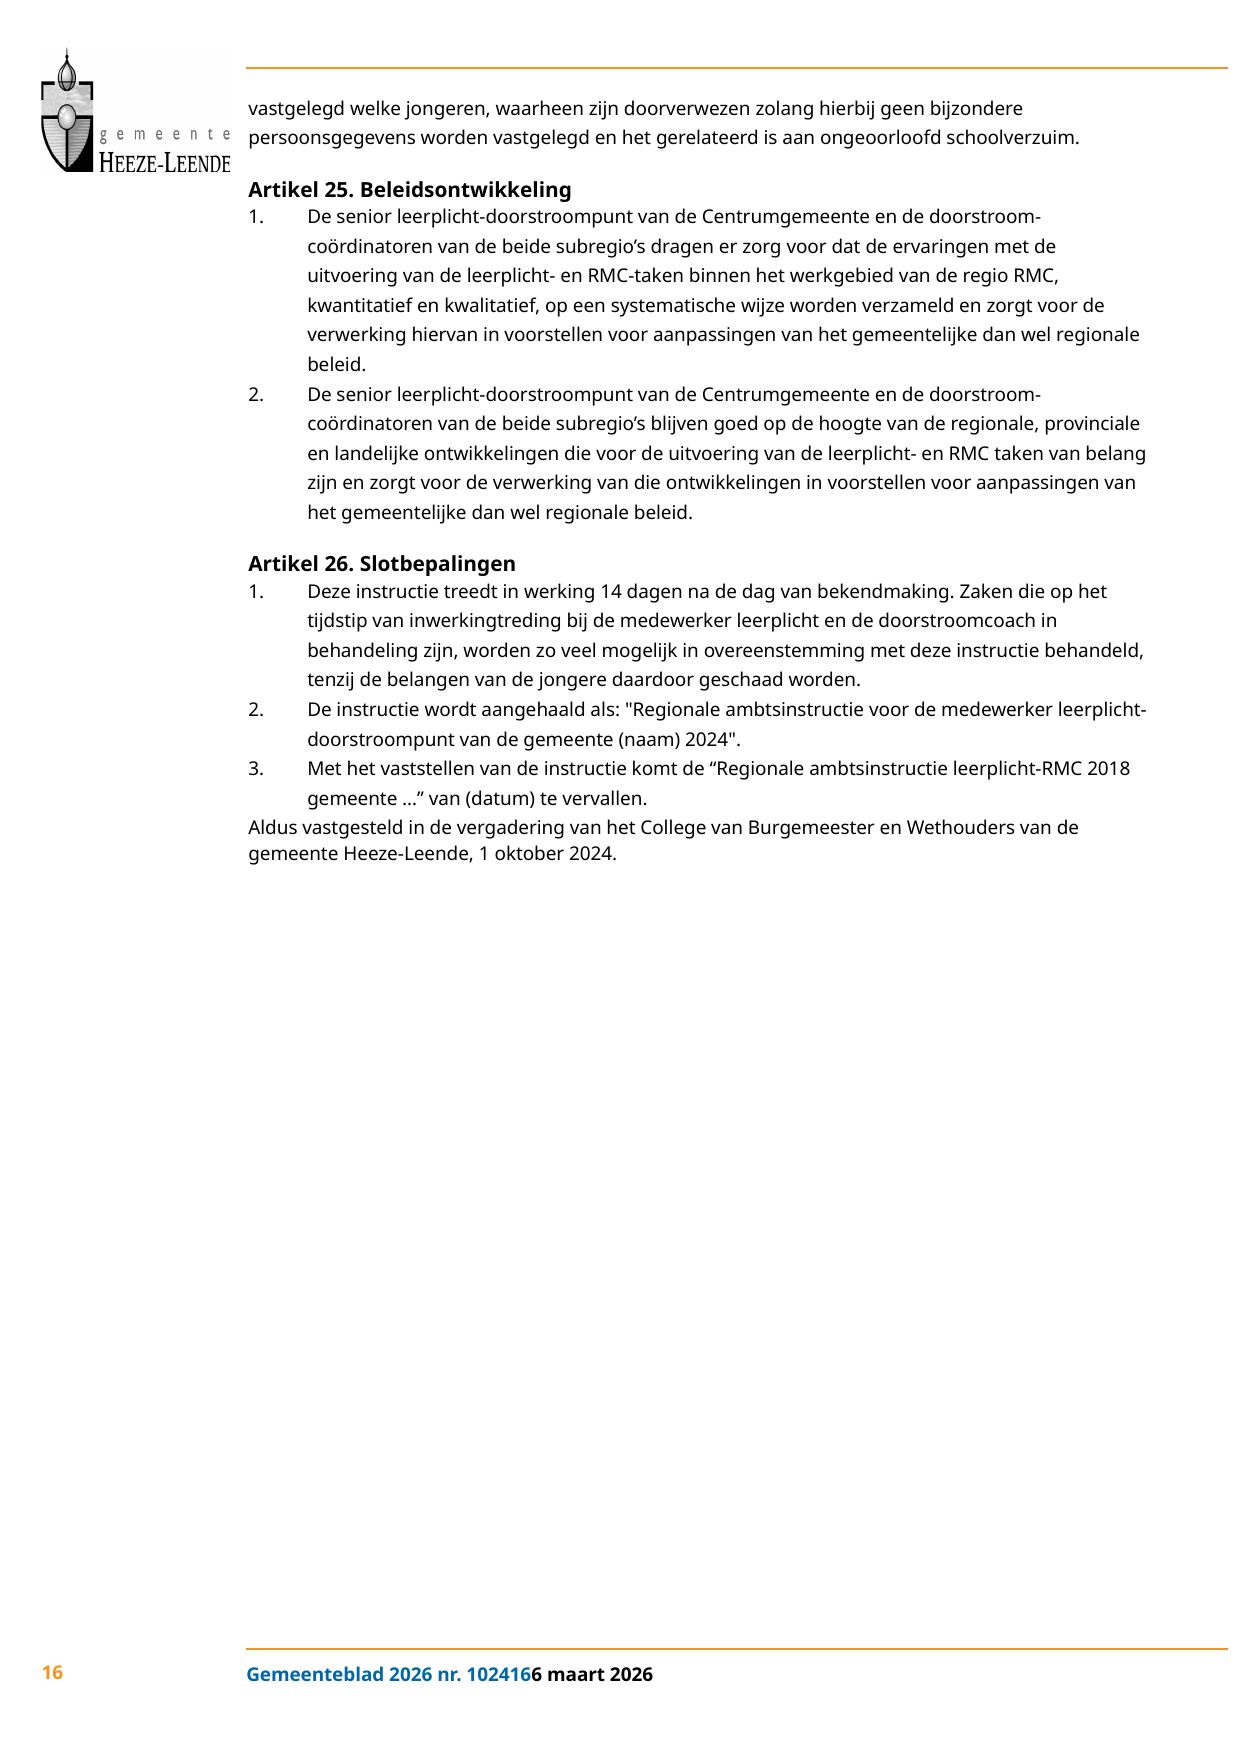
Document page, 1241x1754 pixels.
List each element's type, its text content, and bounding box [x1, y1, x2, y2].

list De instructie wordt aangehaald als: "Regionale ambtsinstructie voor de medewerker leerplicht-doorstroompunt van de gemeente (naam) 2024". [248, 696, 1152, 752]
list Met het vaststellen van de instructie komt de “Regionale ambtsinstructie leerplicht-RMC 2018 gemeente …” van (datum) te vervallen. [248, 755, 1152, 811]
text Aldus vastgesteld in de vergadering van het College van Burgemeester en Wethouders van de gemeente Heeze-Leende, 1 oktober 2024. [248, 814, 1152, 866]
text Artikel 25. Beleidsontwikkeling [248, 175, 1152, 203]
text Artikel 26. Slotbepalingen [248, 549, 1152, 578]
picture [41, 47, 231, 172]
list Deze instructie treedt in werking 14 dagen na de dag van bekendmaking. Zaken die op het tijdstip van inwerkingtreding bij de medewerker leerplicht en de doorstroomcoach in behandeling zijn, worden zo veel mogelijk in overeenstemming met deze instructie behandeld, tenzij de belangen van de jongere daardoor geschaad worden. [248, 578, 1152, 692]
text vastgelegd welke jongeren, waarheen zijn doorverwezen zolang hierbij geen bijzondere persoonsgegevens worden vastgelegd en het gerelateerd is aan ongeoorloofd schoolverzuim. [248, 95, 1152, 150]
list De senior leerplicht-doorstroompunt van de Centrumgemeente en de doorstroom-coördinatoren van de beide subregio’s blijven goed op de hoogte van de regionale, provinciale en landelijke ontwikkelingen die voor de uitvoering van de leerplicht- en RMC taken van belang zijn en zorgt voor de verwerking van die ontwikkelingen in voorstellen voor aanpassingen van het gemeentelijke dan wel regionale beleid. [248, 381, 1152, 525]
list De senior leerplicht-doorstroompunt van de Centrumgemeente en de doorstroom-coördinatoren van de beide subregio’s dragen er zorg voor dat de ervaringen met de uitvoering van de leerplicht- en RMC-taken binnen het werkgebied van de regio RMC, kwantitatief en kwalitatief, op een systematische wijze worden verzameld en zorgt voor de verwerking hiervan in voorstellen voor aanpassingen van het gemeentelijke dan wel regionale beleid. [248, 203, 1152, 377]
